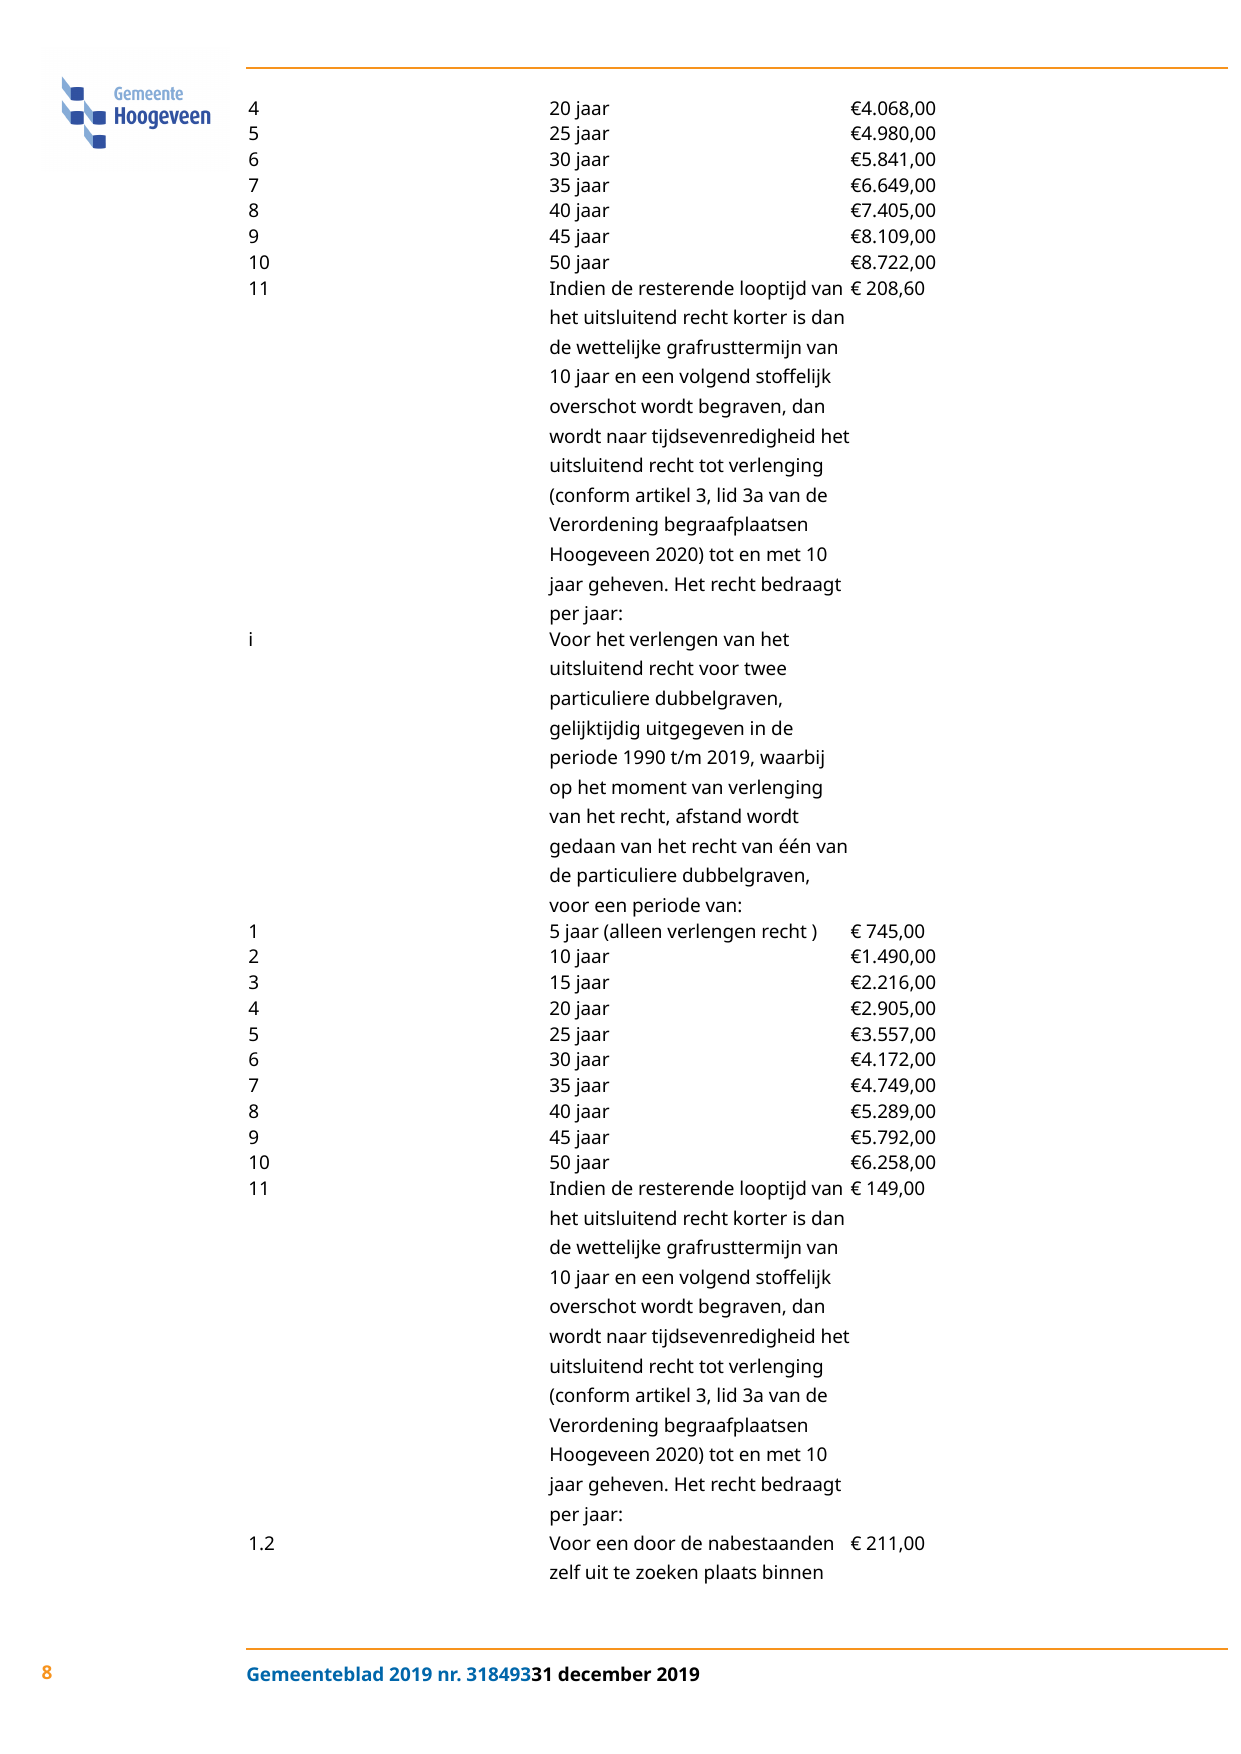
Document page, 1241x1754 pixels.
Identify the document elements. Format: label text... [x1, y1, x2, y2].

table_cell 10 [248, 1150, 549, 1175]
table_cell €5.289,00 [850, 1098, 1152, 1124]
table_cell 25 jaar [549, 1021, 850, 1047]
table_cell €1.490,00 [850, 944, 1152, 969]
picture [41, 47, 231, 172]
table_header 1.2 [248, 1530, 549, 1585]
table_cell €5.841,00 [850, 146, 1152, 172]
table_cell 6 [248, 146, 549, 172]
table_cell 5 [248, 121, 549, 146]
table_cell 20 jaar [549, 95, 850, 121]
table_cell 30 jaar [549, 146, 850, 172]
table_cell 50 jaar [549, 249, 850, 275]
table_cell 1 [248, 918, 549, 944]
table_cell €4.749,00 [850, 1073, 1152, 1098]
table_cell 4 [248, 995, 549, 1021]
table_cell € 745,00 [850, 918, 1152, 944]
table_cell €4.068,00 [850, 95, 1152, 121]
table_cell 4 [248, 95, 549, 121]
table_cell 15 jaar [549, 970, 850, 995]
table_cell 40 jaar [549, 198, 850, 223]
table_cell €5.792,00 [850, 1124, 1152, 1149]
table_cell 11 [248, 275, 549, 626]
table_header € 211,00 [850, 1530, 1152, 1585]
table_cell Indien de resterende looptijd van het uitsluitend recht korter is dan de wettelijke grafrusttermijn van 10 jaar en een volgend stoffelijk overschot wordt begraven, dan wordt naar tijdsevenredigheid het uitsluitend recht tot verlenging (conform artikel 3, lid 3a van de Verordening begraafplaatsen Hoogeveen 2020) tot en met 10 jaar geheven. Het recht bedraagt per jaar: [549, 1175, 850, 1526]
table_cell €6.258,00 [850, 1150, 1152, 1175]
table_cell 5 jaar (alleen verlengen recht ) [549, 918, 850, 944]
table_cell 45 jaar [549, 224, 850, 249]
table_cell 20 jaar [549, 995, 850, 1021]
table_cell 35 jaar [549, 172, 850, 198]
table_cell €4.980,00 [850, 121, 1152, 146]
table_cell 40 jaar [549, 1098, 850, 1124]
table_cell 11 [248, 1175, 549, 1526]
table_cell 9 [248, 224, 549, 249]
table_cell €3.557,00 [850, 1021, 1152, 1047]
table_cell €4.172,00 [850, 1047, 1152, 1072]
table_cell 3 [248, 970, 549, 995]
table_cell 7 [248, 1073, 549, 1098]
table_cell €8.722,00 [850, 249, 1152, 275]
table_cell 6 [248, 1047, 549, 1072]
table_cell 30 jaar [549, 1047, 850, 1072]
table_cell 35 jaar [549, 1073, 850, 1098]
table_cell €2.216,00 [850, 970, 1152, 995]
table_cell 45 jaar [549, 1124, 850, 1149]
table_cell €6.649,00 [850, 172, 1152, 198]
table_cell €8.109,00 [850, 224, 1152, 249]
table_cell 50 jaar [549, 1150, 850, 1175]
table_cell Voor het verlengen van het uitsluitend recht voor twee particuliere dubbelgraven, gelijktijdig uitgegeven in de periode 1990 t/m 2019, waarbij op het moment van verlenging van het recht, afstand wordt gedaan van het recht van één van de particuliere dubbelgraven, voor een periode van: [549, 626, 850, 918]
table_cell 9 [248, 1124, 549, 1149]
table_cell €2.905,00 [850, 995, 1152, 1021]
table_cell 8 [248, 1098, 549, 1124]
table_cell 2 [248, 944, 549, 969]
table_cell €7.405,00 [850, 198, 1152, 223]
table_cell 25 jaar [549, 121, 850, 146]
table_cell 7 [248, 172, 549, 198]
table_cell i [248, 626, 549, 918]
table_cell 10 [248, 249, 549, 275]
table_cell 10 jaar [549, 944, 850, 969]
table_cell 5 [248, 1021, 549, 1047]
table_header Voor een door de nabestaanden zelf uit te zoeken plaats binnen [549, 1530, 850, 1585]
table_cell 8 [248, 198, 549, 223]
table_cell € 208,60 [850, 275, 1152, 626]
table_cell Indien de resterende looptijd van het uitsluitend recht korter is dan de wettelijke grafrusttermijn van 10 jaar en een volgend stoffelijk overschot wordt begraven, dan wordt naar tijdsevenredigheid het uitsluitend recht tot verlenging (conform artikel 3, lid 3a van de Verordening begraafplaatsen Hoogeveen 2020) tot en met 10 jaar geheven. Het recht bedraagt per jaar: [549, 275, 850, 626]
table_cell € 149,00 [850, 1175, 1152, 1526]
